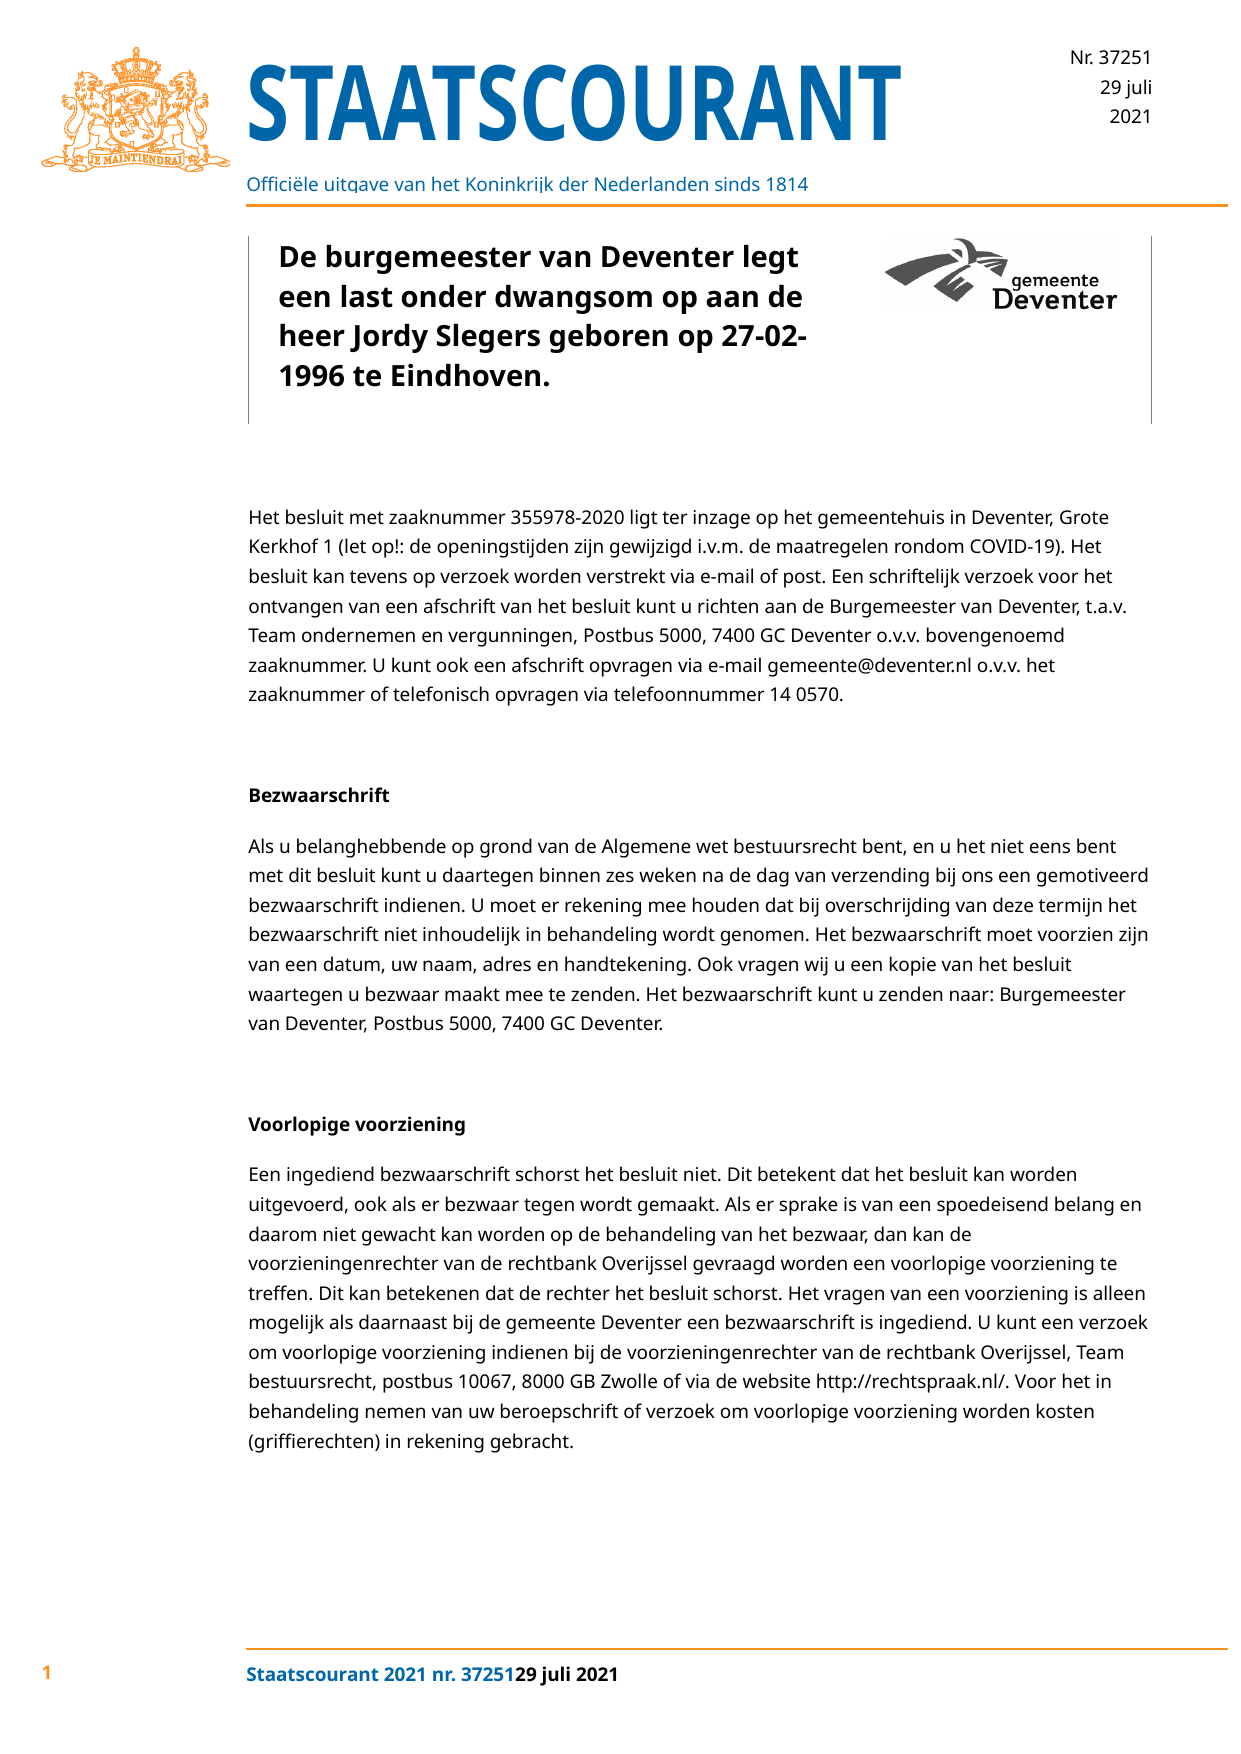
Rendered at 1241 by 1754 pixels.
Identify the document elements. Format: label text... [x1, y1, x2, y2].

text Een ingediend bezwaarschrift schorst het besluit niet. Dit betekent dat het besluit kan worden uitgevoerd, ook als er bezwaar tegen wordt gemaakt. Als er sprake is van een spoedeisend belang en daarom niet gewacht kan worden op de behandeling van het bezwaar, dan kan de voorzieningenrechter van de rechtbank Overijssel gevraagd worden een voorlopige voorziening te treffen. Dit kan betekenen dat de rechter het besluit schorst. Het vragen van een voorziening is alleen mogelijk als daarnaast bij de gemeente Deventer een bezwaarschrift is ingediend. U kunt een verzoek om voorlopige voorziening indienen bij de voorzieningenrechter van de rechtbank Overijssel, Team bestuursrecht, postbus 10067, 8000 GB Zwolle of via de website http://rechtspraak.nl/. Voor het in behandeling nemen van uw beroepschrift of verzoek om voorlopige voorziening worden kosten (griffierechten) in rekening gebracht. [248, 1162, 1152, 1453]
text Het besluit met zaaknummer 355978-2020 ligt ter inzage op het gemeentehuis in Deventer, Grote Kerkhof 1 (let op!: de openingstijden zijn gewijzigd i.v.m. de maatregelen rondom COVID-19). Het besluit kan tevens op verzoek worden verstrekt via e-mail of post. Een schriftelijk verzoek voor het ontvangen van een afschrift van het besluit kunt u richten aan de Burgemeester van Deventer, t.a.v. Team ondernemen en vergunningen, Postbus 5000, 7400 GC Deventer o.v.v. bovengenoemd zaaknummer. U kunt ook een afschrift opvragen via e-mail gemeente@deventer.nl o.v.v. het zaaknummer of telefonisch opvragen via telefoonnummer 14 0570. [248, 504, 1152, 707]
table_header [850, 236, 1151, 424]
picture [882, 236, 1119, 311]
text Voorlopige voorziening [248, 1111, 1152, 1137]
text Als u belanghebbende op grond van de Algemene wet bestuursrecht bent, en u het niet eens bent met dit besluit kunt u daartegen binnen zes weken na de dag van verzending bij ons een gemotiveerd bezwaarschrift indienen. U moet er rekening mee houden dat bij overschrijding van deze termijn het bezwaarschrift niet inhoudelijk in behandeling wordt genomen. Het bezwaarschrift moet voorzien zijn van een datum, uw naam, adres en handtekening. Ook vragen wij u een kopie van het besluit waartegen u bezwaar maakt mee te zenden. Het bezwaarschrift kunt u zenden naar: Burgemeester van Deventer, Postbus 5000, 7400 GC Deventer. [248, 833, 1152, 1036]
picture [41, 47, 231, 172]
text Bezwaarschrift [248, 782, 1152, 808]
table_header De burgemeester van Deventer legt een last onder dwangsom op aan de heer Jordy Slegers geboren op 27-02-1996 te Eindhoven. [249, 236, 850, 424]
